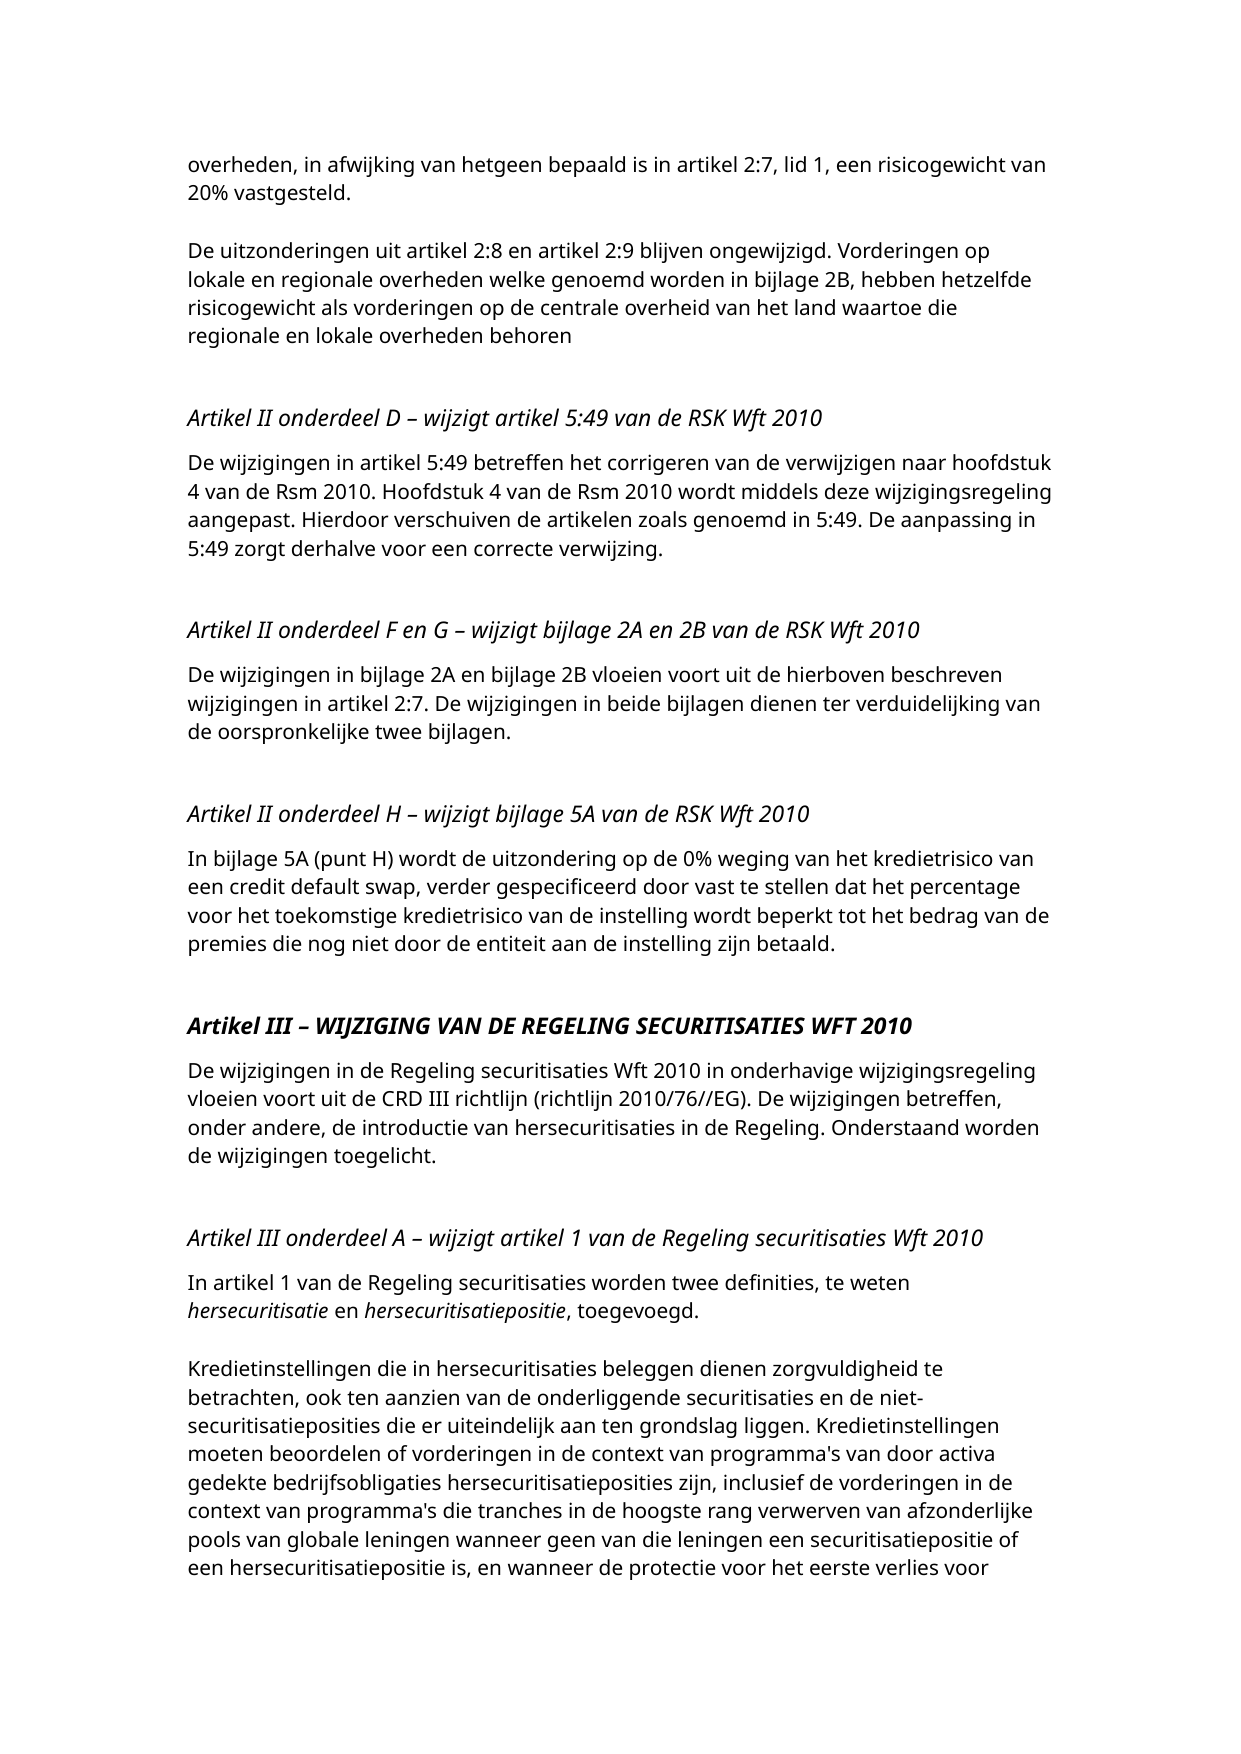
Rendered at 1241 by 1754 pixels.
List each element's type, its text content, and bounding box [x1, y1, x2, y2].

subtitle Artikel II onderdeel H – wijzigt bijlage 5A van de RSK Wft 2010 [187, 798, 1053, 829]
text Kredietinstellingen die in hersecuritisaties beleggen dienen zorgvuldigheid te betrachten, ook ten aanzien van de onderliggende securitisaties en de niet-securitisatieposities die er uiteindelijk aan ten grondslag liggen. Kredietinstellingen moeten beoordelen of vorderingen in de context van programma's van door activa gedekte bedrijfsobligaties hersecuritisatieposities zijn, inclusief de vorderingen in de context van programma's die tranches in de hoogste rang verwerven van afzonderlijke pools van globale leningen wanneer geen van die leningen een securitisatiepositie of een hersecuritisatiepositie is, en wanneer de protectie voor het eerste verlies voor [187, 1354, 1053, 1582]
subtitle Artikel III – WIJZIGING VAN DE REGELING SECURITISATIES WFT 2010 [187, 1009, 1053, 1041]
text In artikel 1 van de Regeling securitisaties worden twee definities, te weten hersecuritisatie en hersecuritisatiepositie, toegevoegd. [187, 1268, 1053, 1325]
text De wijzigingen in de Regeling securitisaties Wft 2010 in onderhavige wijzigingsregeling vloeien voort uit de CRD III richtlijn (richtlijn 2010/76//EG). De wijzigingen betreffen, onder andere, de introductie van hersecuritisaties in de Regeling. Onderstaand worden de wijzigingen toegelicht. [187, 1056, 1053, 1169]
text In bijlage 5A (punt H) wordt de uitzondering op de 0% weging van het kredietrisico van een credit default swap, verder gespecificeerd door vast te stellen dat het percentage voor het toekomstige kredietrisico van de instelling wordt beperkt tot het bedrag van de premies die nog niet door de entiteit aan de instelling zijn betaald. [187, 844, 1053, 958]
subtitle Artikel III onderdeel A – wijzigt artikel 1 van de Regeling securitisaties Wft 2010 [187, 1222, 1053, 1253]
text De wijzigingen in bijlage 2A en bijlage 2B vloeien voort uit de hierboven beschreven wijzigingen in artikel 2:7. De wijzigingen in beide bijlagen dienen ter verduidelijking van de oorspronkelijke twee bijlagen. [187, 660, 1053, 746]
subtitle Artikel II onderdeel F en G – wijzigt bijlage 2A en 2B van de RSK Wft 2010 [187, 614, 1053, 645]
subtitle Artikel II onderdeel D – wijzigt artikel 5:49 van de RSK Wft 2010 [187, 402, 1053, 433]
text overheden, in afwijking van hetgeen bepaald is in artikel 2:7, lid 1, een risicogewicht van 20% vastgesteld. [187, 150, 1053, 207]
text De uitzonderingen uit artikel 2:8 en artikel 2:9 blijven ongewijzigd. Vorderingen op lokale en regionale overheden welke genoemd worden in bijlage 2B, hebben hetzelfde risicogewicht als vorderingen op de centrale overheid van het land waartoe die regionale en lokale overheden behoren [187, 236, 1053, 350]
text De wijzigingen in artikel 5:49 betreffen het corrigeren van de verwijzigen naar hoofdstuk 4 van de Rsm 2010. Hoofdstuk 4 van de Rsm 2010 wordt middels deze wijzigingsregeling aangepast. Hierdoor verschuiven de artikelen zoals genoemd in 5:49. De aanpassing in 5:49 zorgt derhalve voor een correcte verwijzing. [187, 448, 1053, 562]
